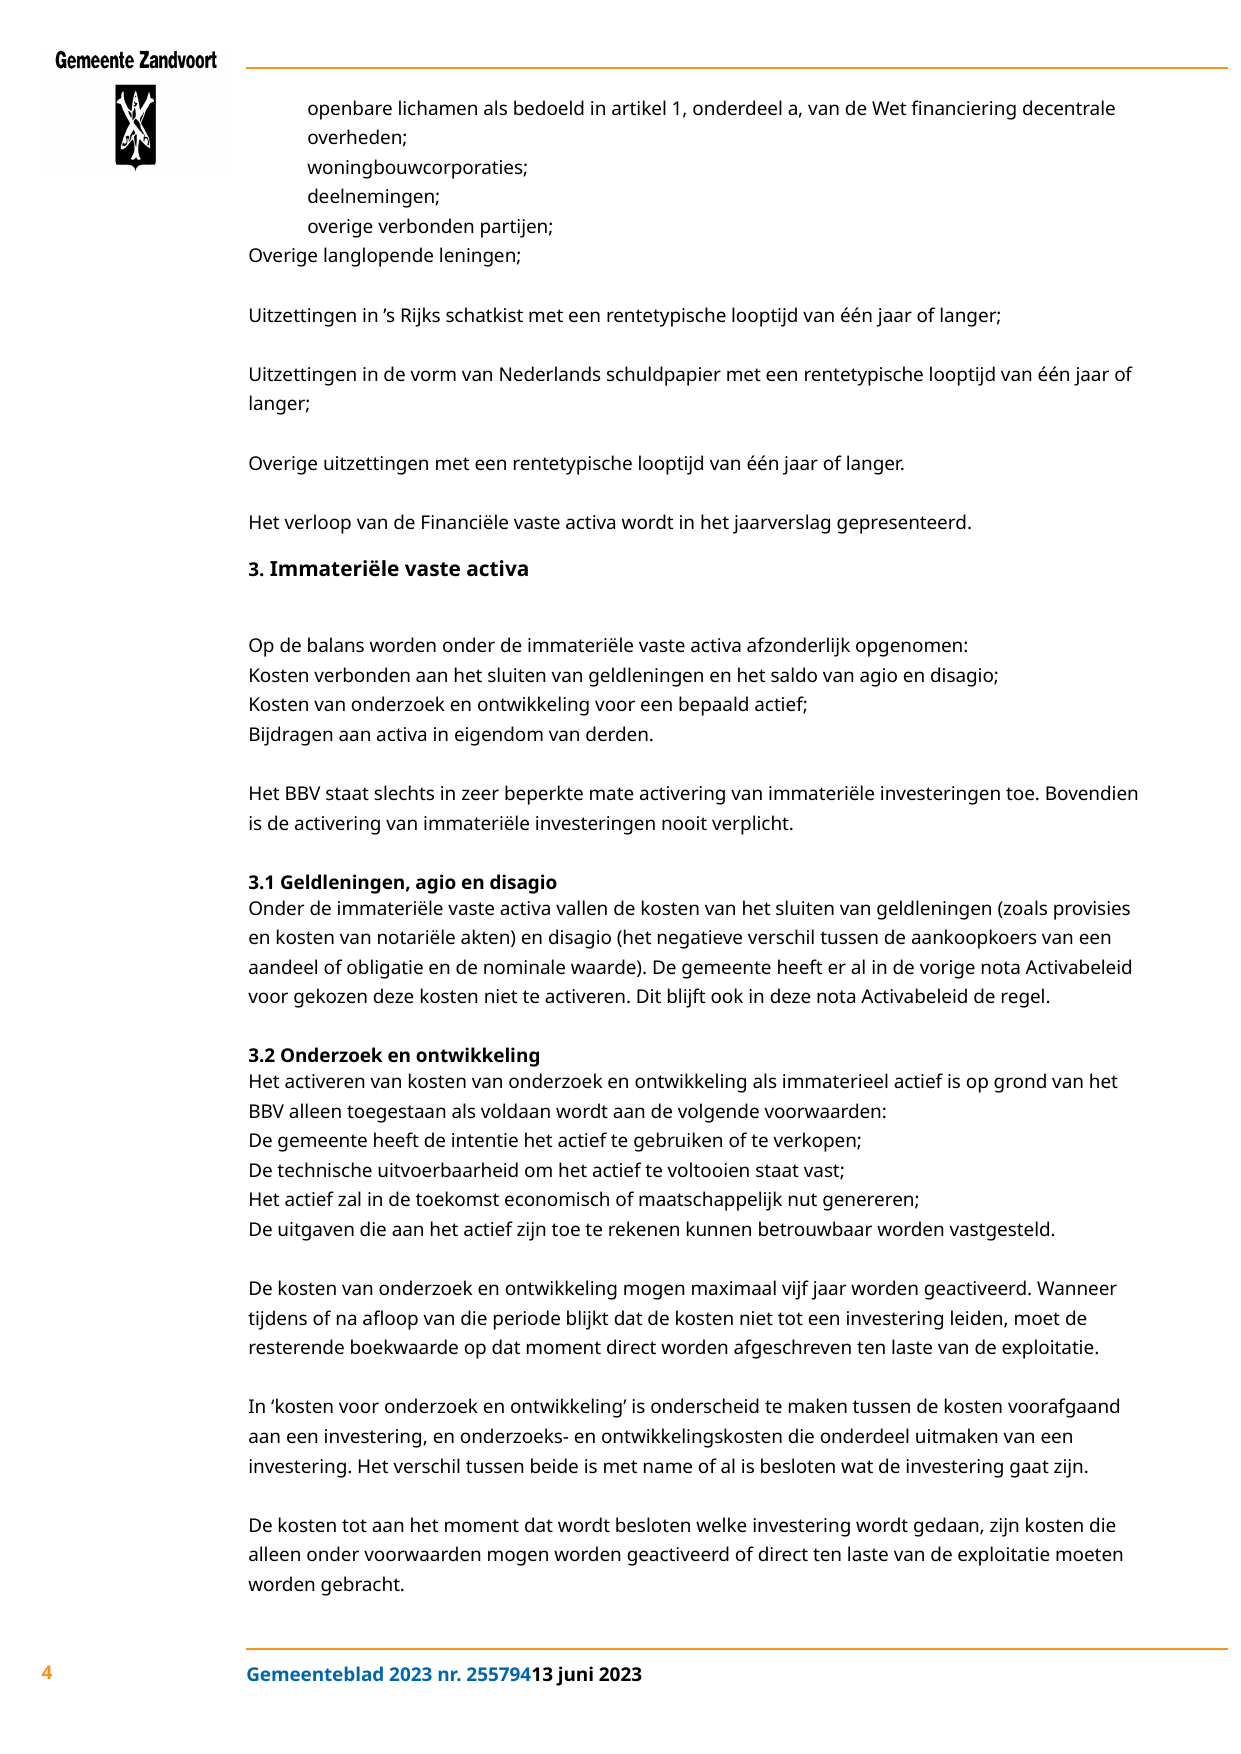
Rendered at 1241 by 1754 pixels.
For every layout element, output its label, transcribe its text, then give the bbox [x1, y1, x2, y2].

text Het actief zal in de toekomst economisch of maatschappelijk nut genereren; [248, 1187, 1152, 1212]
text De kosten van onderzoek en ontwikkeling mogen maximaal vijf jaar worden geactiveerd. Wanneer tijdens of na afloop van die periode blijkt dat de kosten niet tot een investering leiden, moet de resterende boekwaarde op dat moment direct worden afgeschreven ten laste van de exploitatie. [248, 1275, 1152, 1360]
list deelnemingen; [248, 183, 1152, 209]
text In ‘kosten voor onderzoek en ontwikkeling’ is onderscheid te maken tussen de kosten voorafgaand aan een investering, en onderzoeks- en ontwikkelingskosten die onderdeel uitmaken van een investering. Het verschil tussen beide is met name of al is besloten wat de investering gaat zijn. [248, 1394, 1152, 1479]
list woningbouwcorporaties; [248, 154, 1152, 180]
list overige verbonden partijen; [248, 213, 1152, 239]
text Kosten verbonden aan het sluiten van geldleningen en het saldo van agio en disagio; [248, 662, 1152, 688]
text Kosten van onderzoek en ontwikkeling voor een bepaald actief; [248, 691, 1152, 717]
text De uitgaven die aan het actief zijn toe te rekenen kunnen betrouwbaar worden vastgesteld. [248, 1216, 1152, 1242]
text Onder de immateriële vaste activa vallen de kosten van het sluiten van geldleningen (zoals provisies en kosten van notariële akten) en disagio (het negatieve verschil tussen de aankoopkoers van een aandeel of obligatie en de nominale waarde). De gemeente heeft er al in de vorige nota Activabeleid voor gekozen deze kosten niet te activeren. Dit blijft ook in deze nota Activabeleid de regel. [248, 895, 1152, 1009]
text Uitzettingen in ’s Rijks schatkist met een rentetypische looptijd van één jaar of langer; [248, 302, 1152, 328]
text De technische uitvoerbaarheid om het actief te voltooien staat vast; [248, 1157, 1152, 1183]
text Het BBV staat slechts in zeer beperkte mate activering van immateriële investeringen toe. Bovendien is de activering van immateriële investeringen nooit verplicht. [248, 780, 1152, 836]
text 3.1 Geldleningen, agio en disagio [248, 869, 1152, 895]
text 3.2 Onderzoek en ontwikkeling [248, 1043, 1152, 1068]
text Uitzettingen in de vorm van Nederlands schuldpapier met een rentetypische looptijd van één jaar of langer; [248, 361, 1152, 416]
text 3. Immateriële vaste activa [248, 554, 1152, 583]
list openbare lichamen als bedoeld in artikel 1, onderdeel a, van de Wet financiering decentrale overheden; [248, 95, 1152, 150]
text Het activeren van kosten van onderzoek en ontwikkeling als immaterieel actief is op grond van het BBV alleen toegestaan als voldaan wordt aan de volgende voorwaarden: [248, 1068, 1152, 1124]
text Overige uitzettingen met een rentetypische looptijd van één jaar of langer. [248, 450, 1152, 476]
text Overige langlopende leningen; [248, 243, 1152, 268]
text De kosten tot aan het moment dat wordt besloten welke investering wordt gedaan, zijn kosten die alleen onder voorwaarden mogen worden geactiveerd of direct ten laste van de exploitatie moeten worden gebracht. [248, 1512, 1152, 1597]
text Op de balans worden onder de immateriële vaste activa afzonderlijk opgenomen: [248, 632, 1152, 658]
text Het verloop van de Financiële vaste activa wordt in het jaarverslag gepresenteerd. [248, 509, 1152, 535]
picture [41, 47, 231, 172]
text Bijdragen aan activa in eigendom van derden. [248, 721, 1152, 747]
text De gemeente heeft de intentie het actief te gebruiken of te verkopen; [248, 1127, 1152, 1153]
